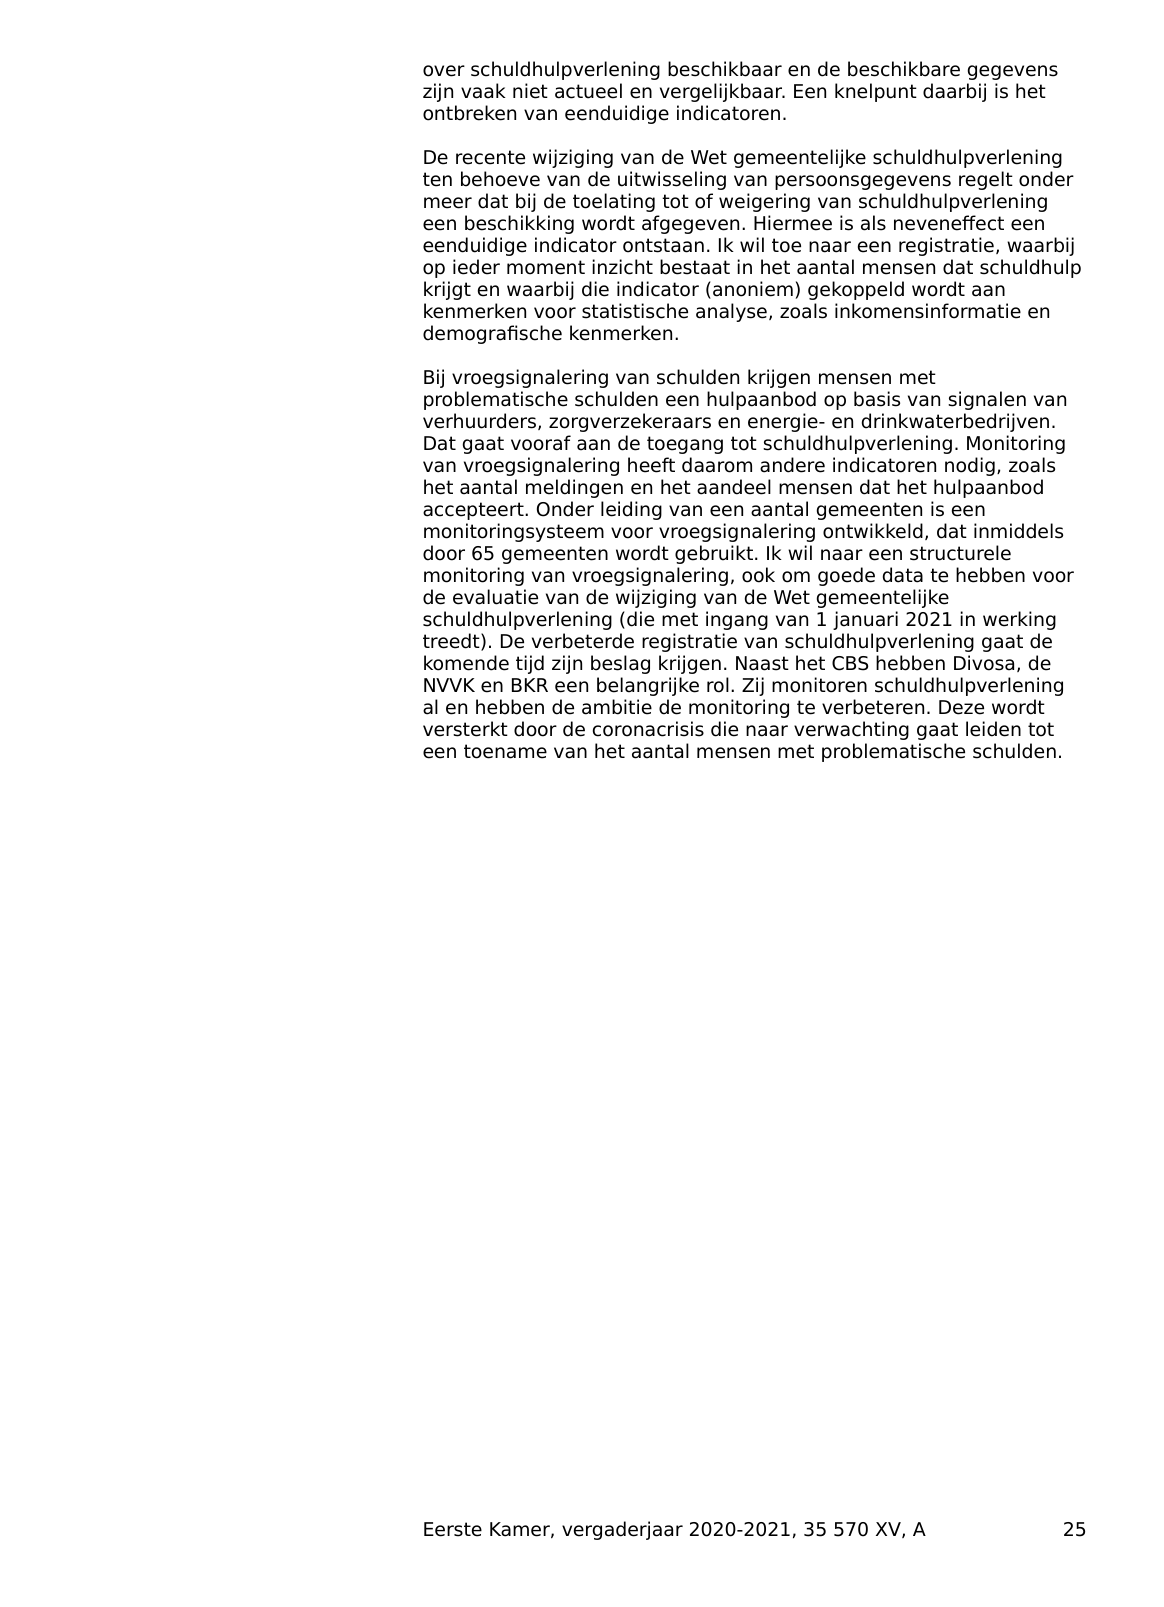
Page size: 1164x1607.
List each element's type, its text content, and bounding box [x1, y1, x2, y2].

text De recente wijziging van de Wet gemeentelijke schuldhulpverlening ten behoeve van de uitwisseling van persoonsgegevens regelt onder meer dat bij de toelating tot of weigering van schuldhulpverlening een beschikking wordt afgegeven. Hiermee is als neveneffect een eenduidige indicator ontstaan. Ik wil toe naar een registratie, waarbij op ieder moment inzicht bestaat in het aantal mensen dat schuldhulp krijgt en waarbij die indicator (anoniem) gekoppeld wordt aan kenmerken voor statistische analyse, zoals inkomensinformatie en demografische kenmerken. [422, 147, 1087, 345]
text Bij vroegsignalering van schulden krijgen mensen met problematische schulden een hulpaanbod op basis van signalen van verhuurders, zorgverzekeraars en energie- en drinkwaterbedrijven. Dat gaat vooraf aan de toegang tot schuldhulpverlening. Monitoring van vroegsignalering heeft daarom andere indicatoren nodig, zoals het aantal meldingen en het aandeel mensen dat het hulpaanbod accepteert. Onder leiding van een aantal gemeenten is een monitoringsysteem voor vroegsignalering ontwikkeld, dat inmiddels door 65 gemeenten wordt gebruikt. Ik wil naar een structurele monitoring van vroegsignalering, ook om goede data te hebben voor de evaluatie van de wijziging van de Wet gemeentelijke schuldhulpverlening (die met ingang van 1 januari 2021 in werking treedt). De verbeterde registratie van schuldhulpverlening gaat de komende tijd zijn beslag krijgen. Naast het CBS hebben Divosa, de NVVK en BKR een belangrijke rol. Zij monitoren schuldhulpverlening al en hebben de ambitie de monitoring te verbeteren. Deze wordt versterkt door de coronacrisis die naar verwachting gaat leiden tot een toename van het aantal mensen met problematische schulden. [422, 367, 1087, 763]
text over schuldhulpverlening beschikbaar en de beschikbare gegevens zijn vaak niet actueel en vergelijkbaar. Een knelpunt daarbij is het ontbreken van eenduidige indicatoren. [422, 59, 1087, 125]
